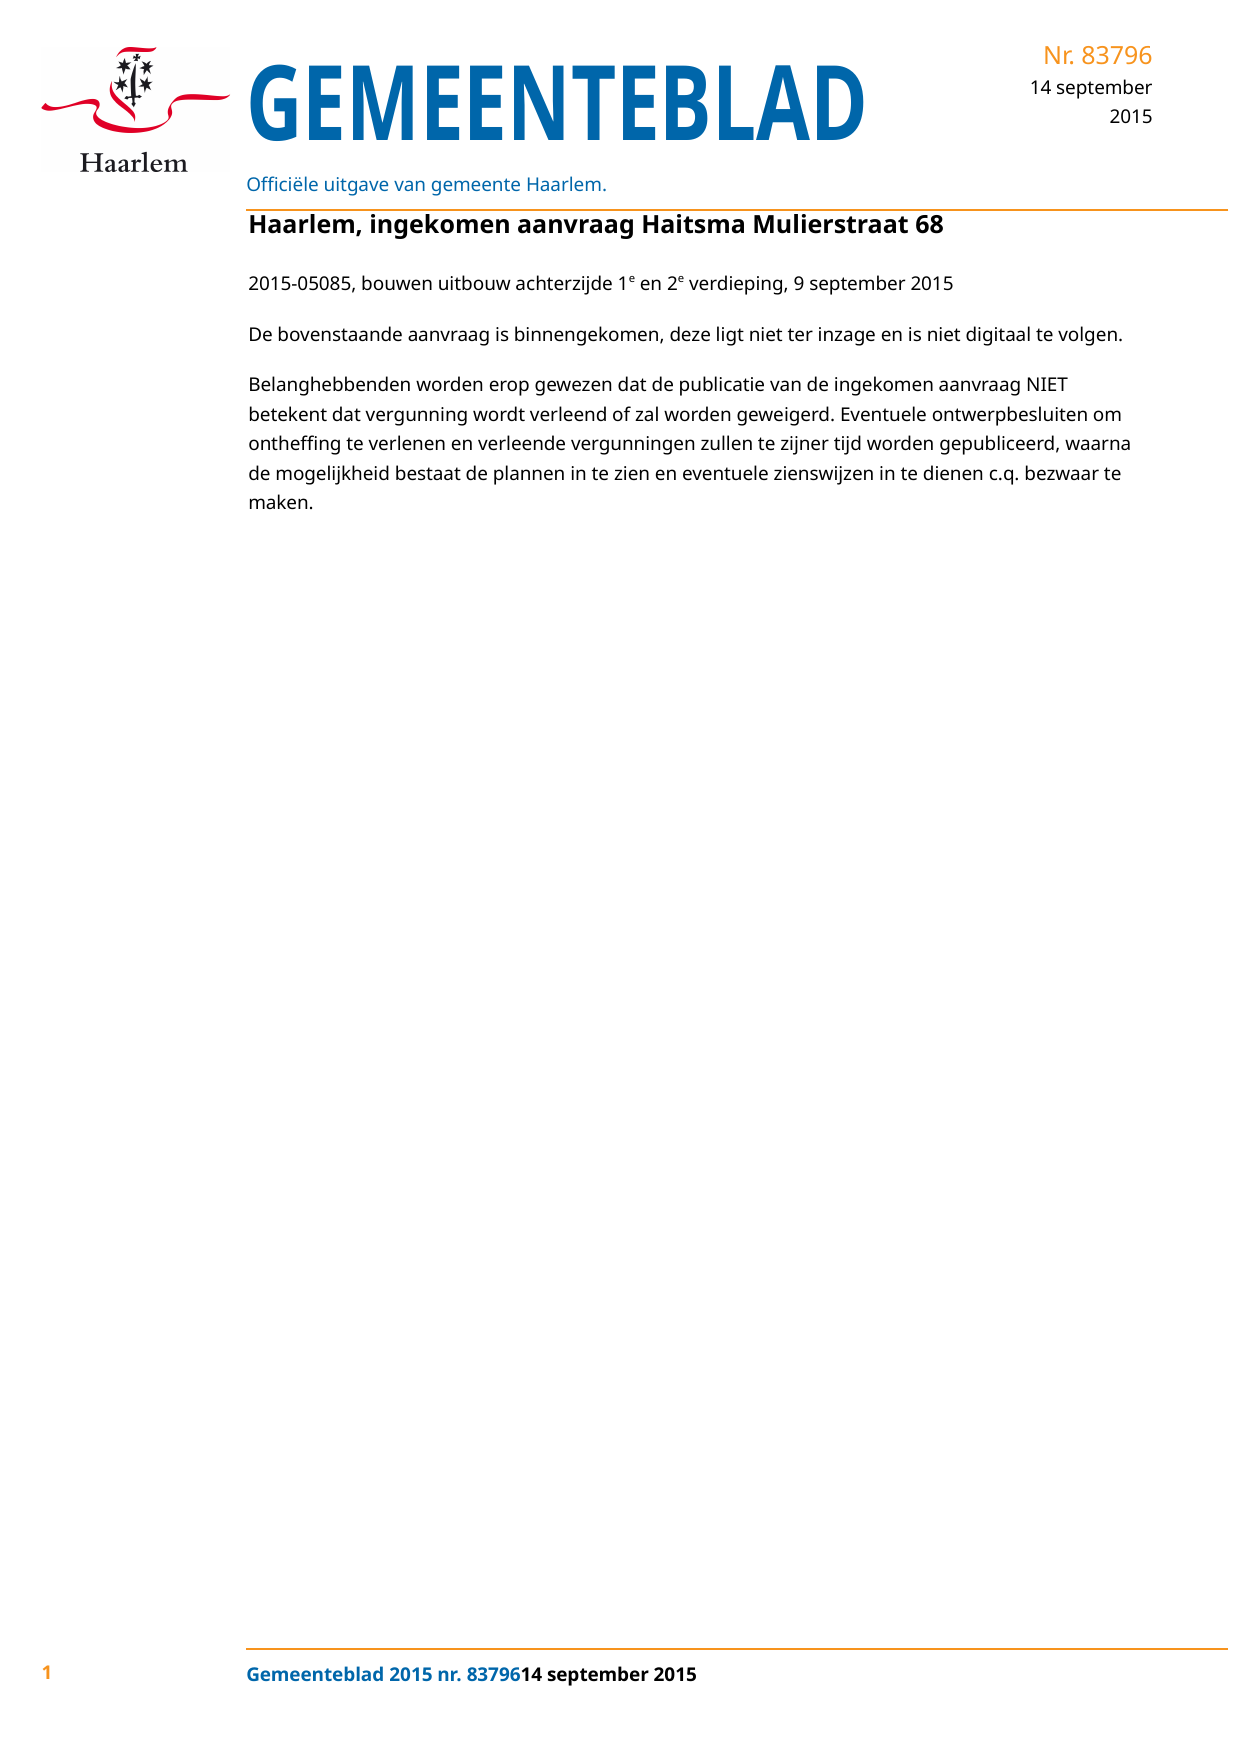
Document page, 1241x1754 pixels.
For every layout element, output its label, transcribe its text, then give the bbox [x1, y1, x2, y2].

text De bovenstaande aanvraag is binnengekomen, deze ligt niet ter inzage en is niet digitaal te volgen. [248, 321, 1152, 346]
text Haarlem, ingekomen aanvraag Haitsma Mulierstraat 68 [248, 211, 1152, 241]
picture [41, 47, 231, 172]
text 2015-05085, bouwen uitbouw achterzijde 1e en 2e verdieping, 9 september 2015 [248, 270, 1152, 296]
text Belanghebbenden worden erop gewezen dat de publicatie van de ingekomen aanvraag NIET betekent dat vergunning wordt verleend of zal worden geweigerd. Eventuele ontwerpbesluiten om ontheffing te verlenen en verleende vergunningen zullen te zijner tijd worden gepubliceerd, waarna de mogelijkheid bestaat de plannen in te zien en eventuele zienswijzen in te dienen c.q. bezwaar te maken. [248, 371, 1152, 515]
